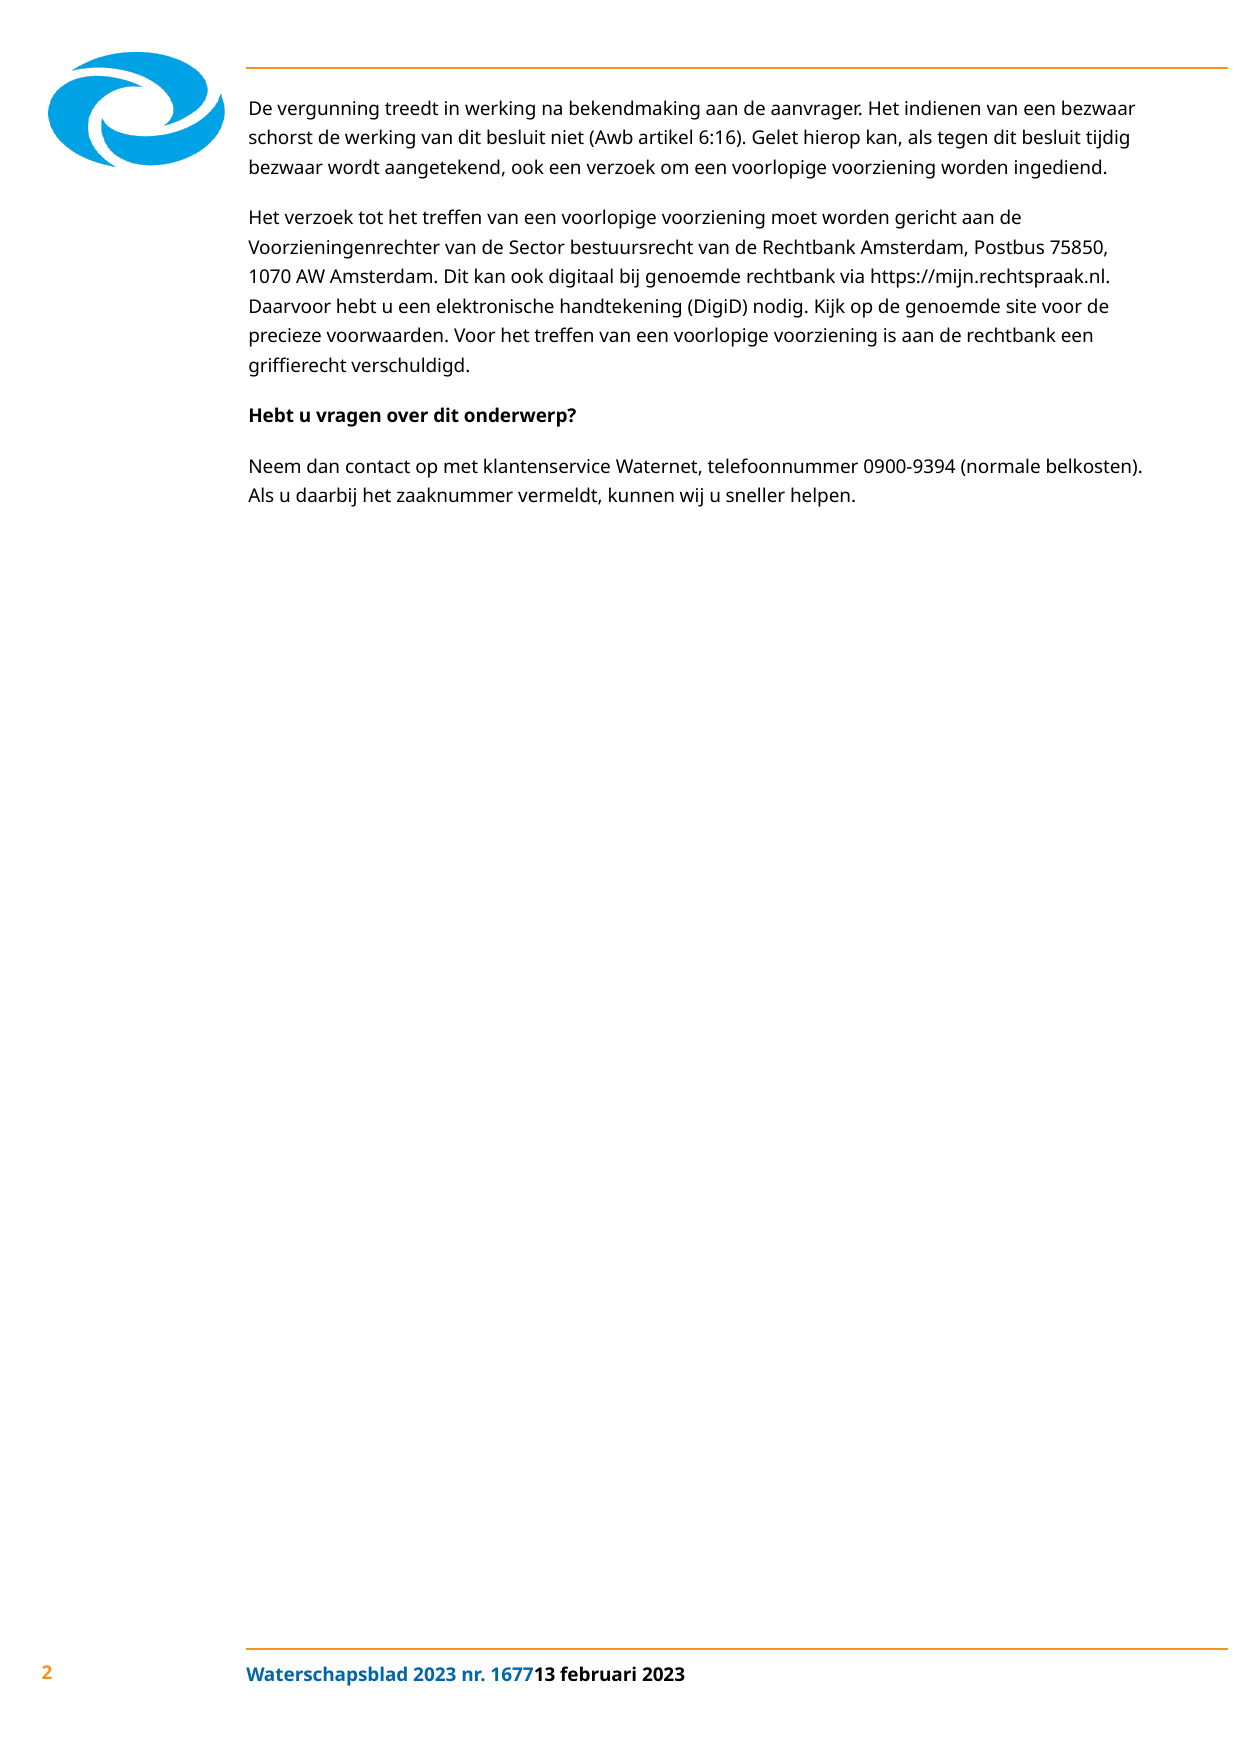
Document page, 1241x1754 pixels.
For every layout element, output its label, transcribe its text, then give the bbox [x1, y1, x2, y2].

text Neem dan contact op met klantenservice Waternet, telefoonnummer 0900-9394 (normale belkosten). Als u daarbij het zaaknummer vermeldt, kunnen wij u sneller helpen. [248, 453, 1152, 508]
text Het verzoek tot het treffen van een voorlopige voorziening moet worden gericht aan de Voorzieningenrechter van de Sector bestuursrecht van de Rechtbank Amsterdam, Postbus 75850, 1070 AW Amsterdam. Dit kan ook digitaal bij genoemde rechtbank via https://mijn.rechtspraak.nl. Daarvoor hebt u een elektronische handtekening (DigiD) nodig. Kijk op de genoemde site voor de precieze voorwaarden. Voor het treffen van een voorlopige voorziening is aan de rechtbank een griffierecht verschuldigd. [248, 204, 1152, 378]
picture [41, 47, 231, 172]
text De vergunning treedt in werking na bekendmaking aan de aanvrager. Het indienen van een bezwaar schorst de werking van dit besluit niet (Awb artikel 6:16). Gelet hierop kan, als tegen dit besluit tijdig bezwaar wordt aangetekend, ook een verzoek om een voorlopige voorziening worden ingediend. [248, 95, 1152, 180]
text Hebt u vragen over dit onderwerp? [248, 403, 1152, 428]
